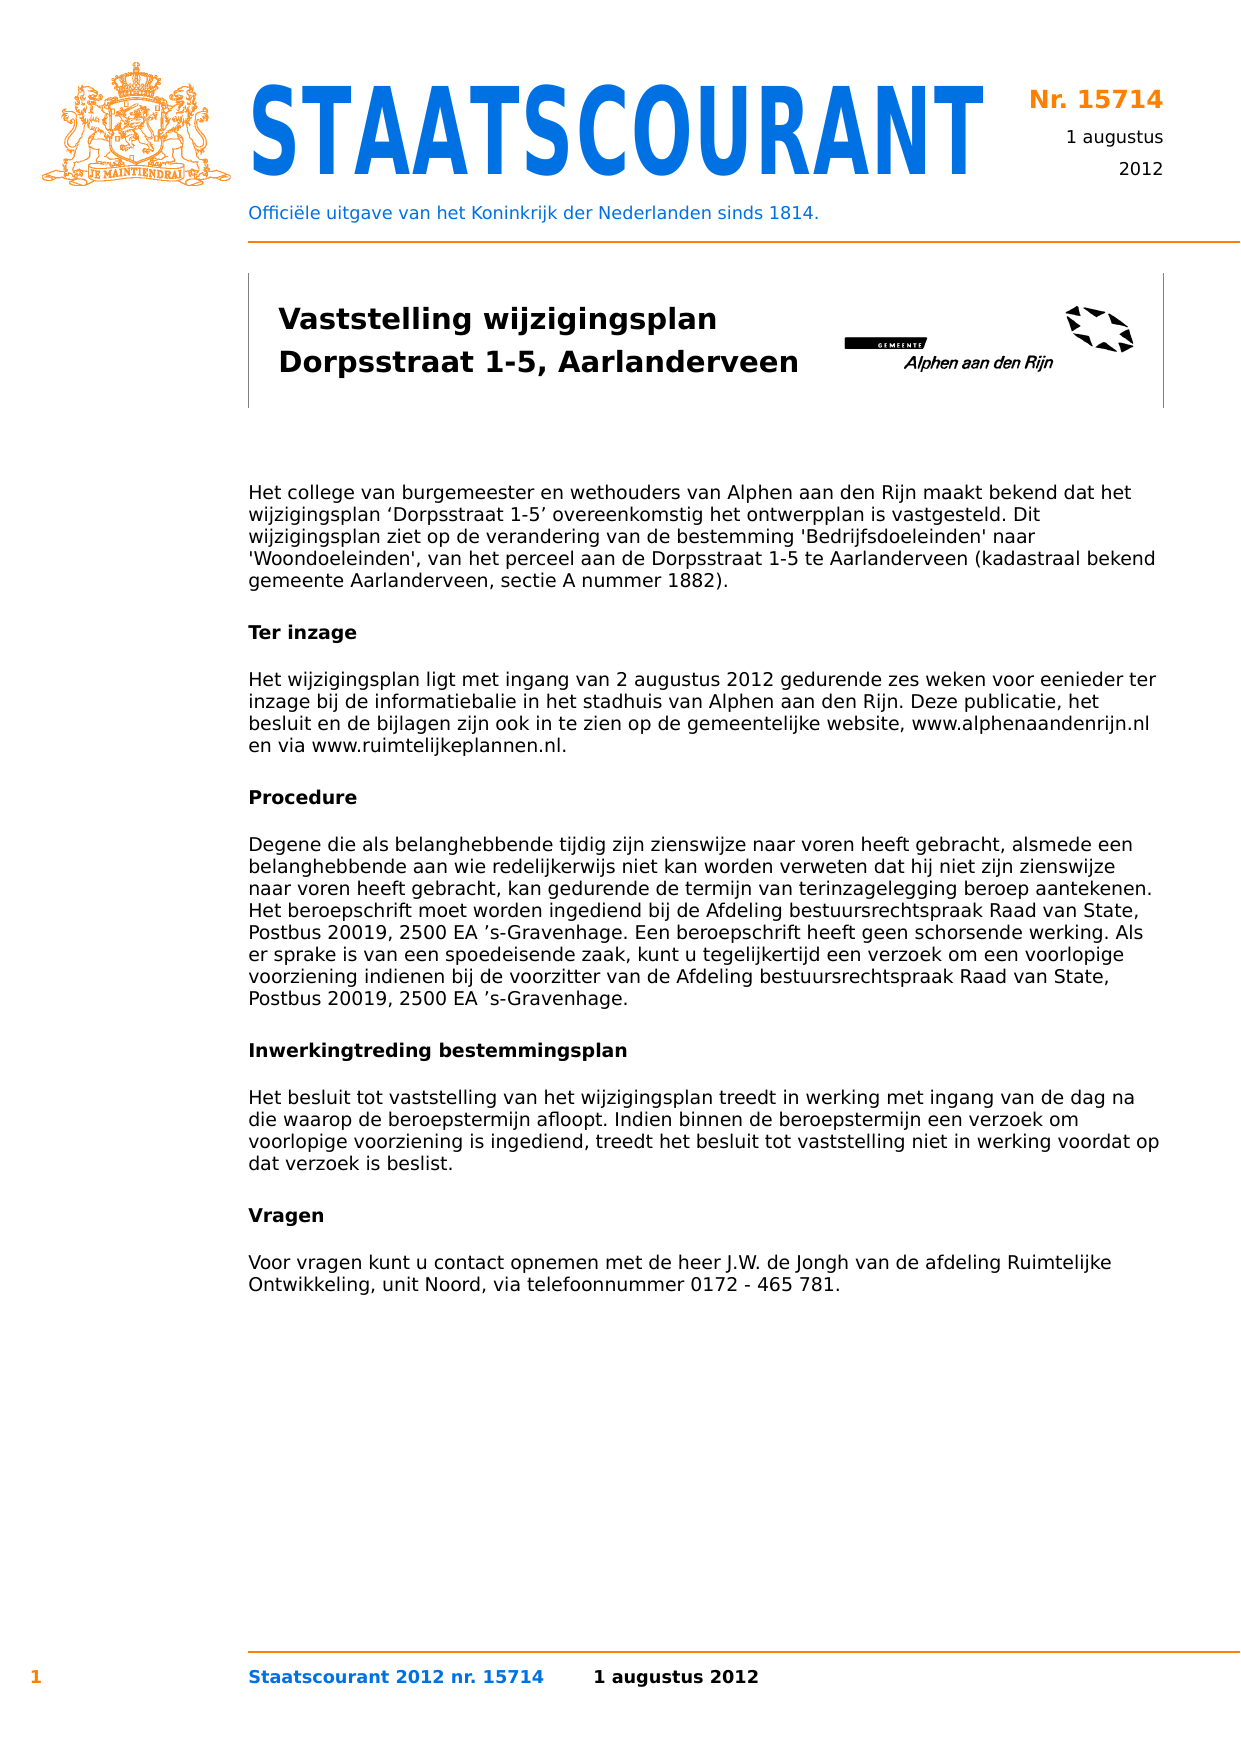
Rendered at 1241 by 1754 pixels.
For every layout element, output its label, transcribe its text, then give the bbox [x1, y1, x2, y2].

table_header Nr. 15714 [998, 62, 1240, 121]
text Het besluit tot vaststelling van het wijzigingsplan treedt in werking met ingang van de dag na die waarop de beroepstermijn afloopt. Indien binnen de beroepstermijn een verzoek om voorlopige voorziening is ingediend, treedt het besluit tot vaststelling niet in werking voordat op dat verzoek is beslist. [248, 1087, 1163, 1175]
picture [41, 62, 231, 186]
subtitle Vragen [248, 1205, 1163, 1227]
subtitle Procedure [248, 787, 1163, 809]
table_cell 1 augustus [998, 121, 1240, 153]
table_header STAATSCOURANT [248, 62, 998, 203]
text Degene die als belanghebbende tijdig zijn zienswijze naar voren heeft gebracht, alsmede een belanghebbende aan wie redelijkerwijs niet kan worden verweten dat hij niet zijn zienswijze naar voren heeft gebracht, kan gedurende de termijn van terinzagelegging beroep aantekenen. Het beroepschrift moet worden ingediend bij de Afdeling bestuursrechtspraak Raad van State, Postbus 20019, 2500 EA ’s-Gravenhage. Een beroepschrift heeft geen schorsende werking. Als er sprake is van een spoedeisende zaak, kunt u tegelijkertijd een verzoek om een voorlopige voorziening indienen bij de voorzitter van de Afdeling bestuursrechtspraak Raad van State, Postbus 20019, 2500 EA ’s-Gravenhage. [248, 834, 1163, 1010]
picture [844, 302, 1134, 374]
table_cell Officiële uitgave van het Koninkrijk der Nederlanden sinds 1814. [248, 203, 1240, 241]
text Het college van burgemeester en wethouders van Alphen aan den Rijn maakt bekend dat het wijzigingsplan ‘Dorpsstraat 1-5’ overeenkomstig het ontwerpplan is vastgesteld. Dit wijzigingsplan ziet op de verandering van de bestemming 'Bedrijfsdoeleinden' naar 'Woondoeleinden', van het perceel aan de Dorpsstraat 1-5 te Aarlanderveen (kadastraal bekend gemeente Aarlanderveen, sectie A nummer 1882). [248, 482, 1163, 592]
subtitle Vaststelling wijzigingsplan Dorpsstraat 1-5, Aarlanderveen [249, 273, 1163, 408]
table_cell 2012 [998, 153, 1240, 203]
table_header [25, 62, 248, 241]
text Het wijzigingsplan ligt met ingang van 2 augustus 2012 gedurende zes weken voor eenieder ter inzage bij de informatiebalie in het stadhuis van Alphen aan den Rijn. Deze publicatie, het besluit en de bijlagen zijn ook in te zien op de gemeentelijke website, www.alphenaandenrijn.nl en via www.ruimtelijkeplannen.nl. [248, 669, 1163, 757]
subtitle Ter inzage [248, 622, 1163, 644]
text Voor vragen kunt u contact opnemen met de heer J.W. de Jongh van de afdeling Ruimtelijke Ontwikkeling, unit Noord, via telefoonnummer 0172 - 465 781. [248, 1252, 1163, 1296]
subtitle Inwerkingtreding bestemmingsplan [248, 1040, 1163, 1062]
